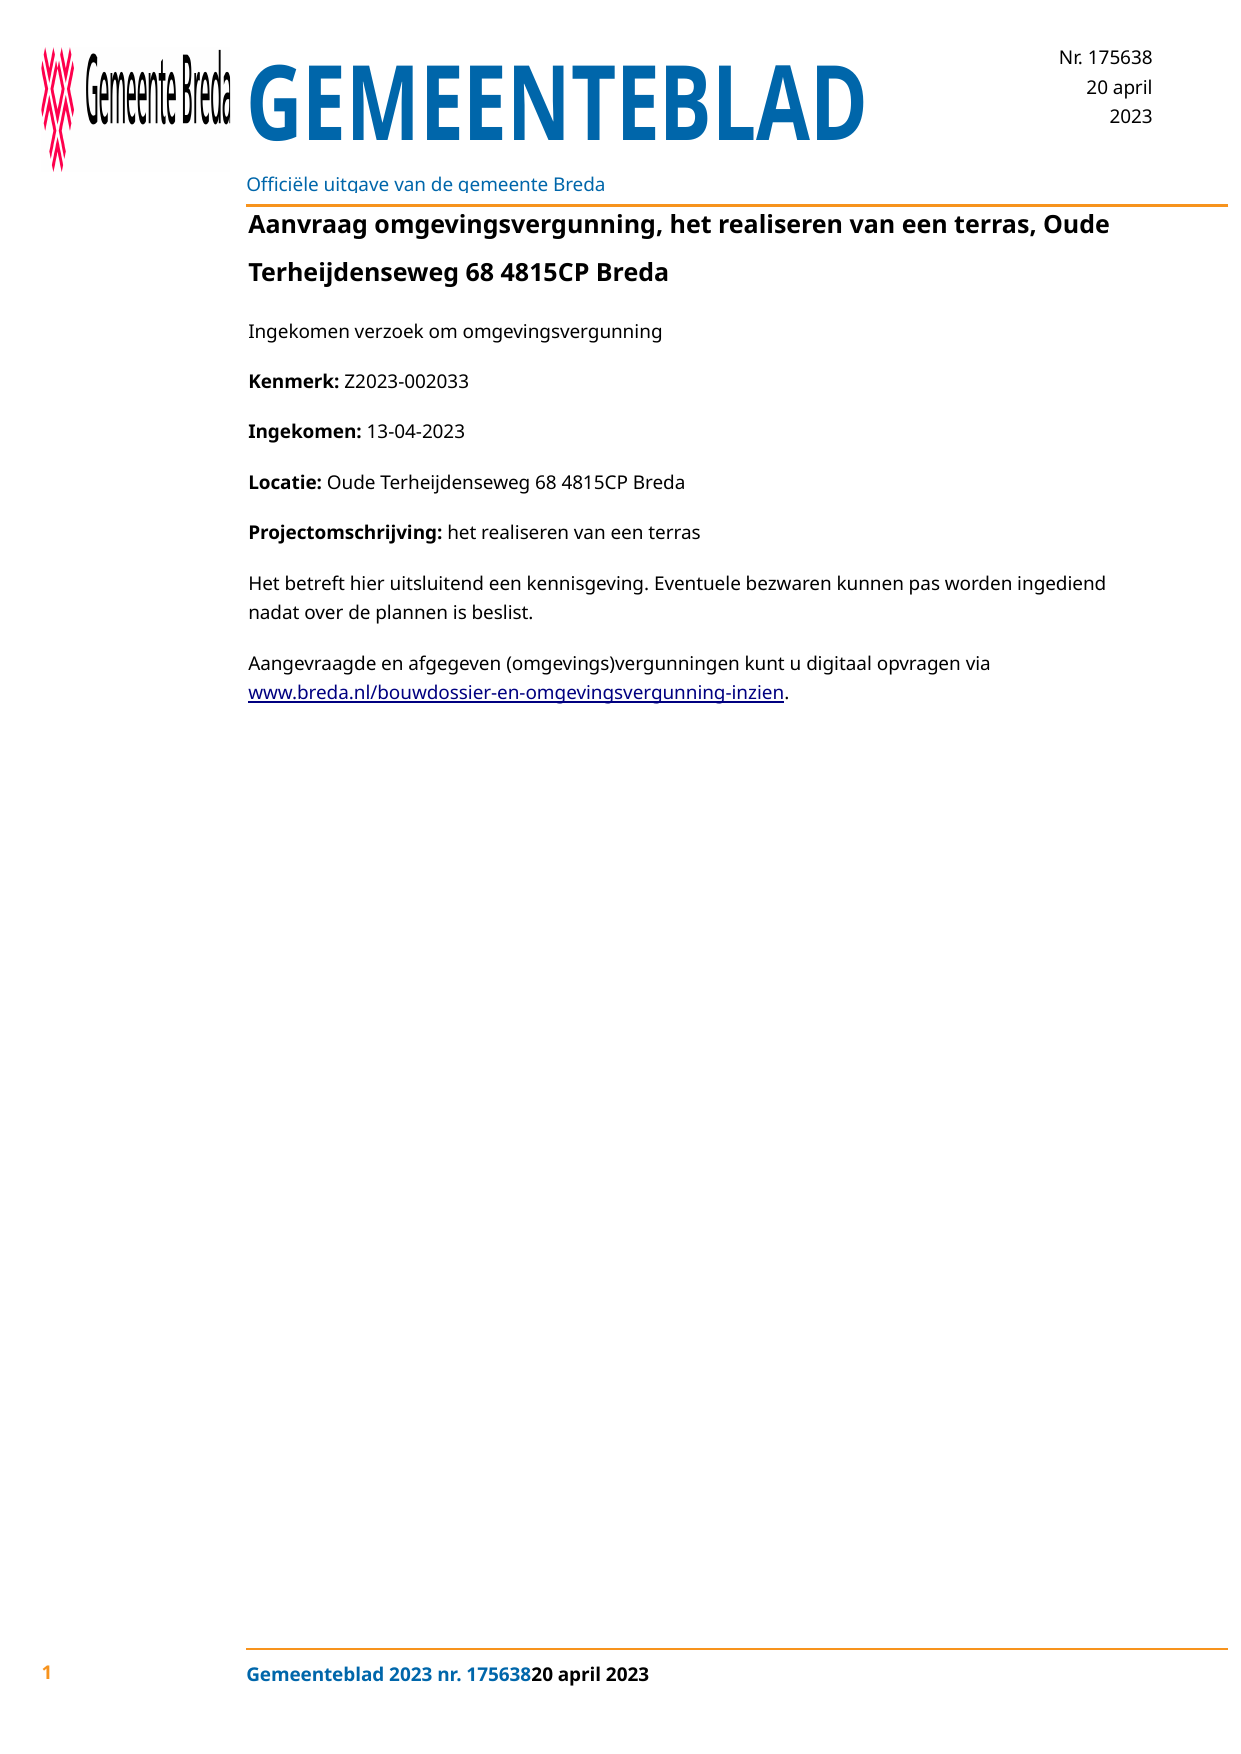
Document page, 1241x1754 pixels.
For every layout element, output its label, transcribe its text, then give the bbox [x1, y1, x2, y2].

text Het betreft hier uitsluitend een kennisgeving. Eventuele bezwaren kunnen pas worden ingediend nadat over de plannen is beslist. [248, 570, 1152, 625]
text Kenmerk: Z2023-002033 [248, 368, 1152, 394]
text Projectomschrijving: het realiseren van een terras [248, 519, 1152, 545]
picture [41, 47, 231, 172]
text Locatie: Oude Terheijdenseweg 68 4815CP Breda [248, 469, 1152, 495]
text Aangevraagde en afgegeven (omgevings)vergunningen kunt u digitaal opvragen via www.breda.nl/bouwdossier-en-omgevingsvergunning-inzien. [248, 650, 1152, 705]
text Ingekomen verzoek om omgevingsvergunning [248, 318, 1152, 344]
text Aanvraag omgevingsvergunning, het realiseren van een terras, Oude Terheijdenseweg 68 4815CP Breda [248, 207, 1152, 288]
text Ingekomen: 13-04-2023 [248, 419, 1152, 444]
